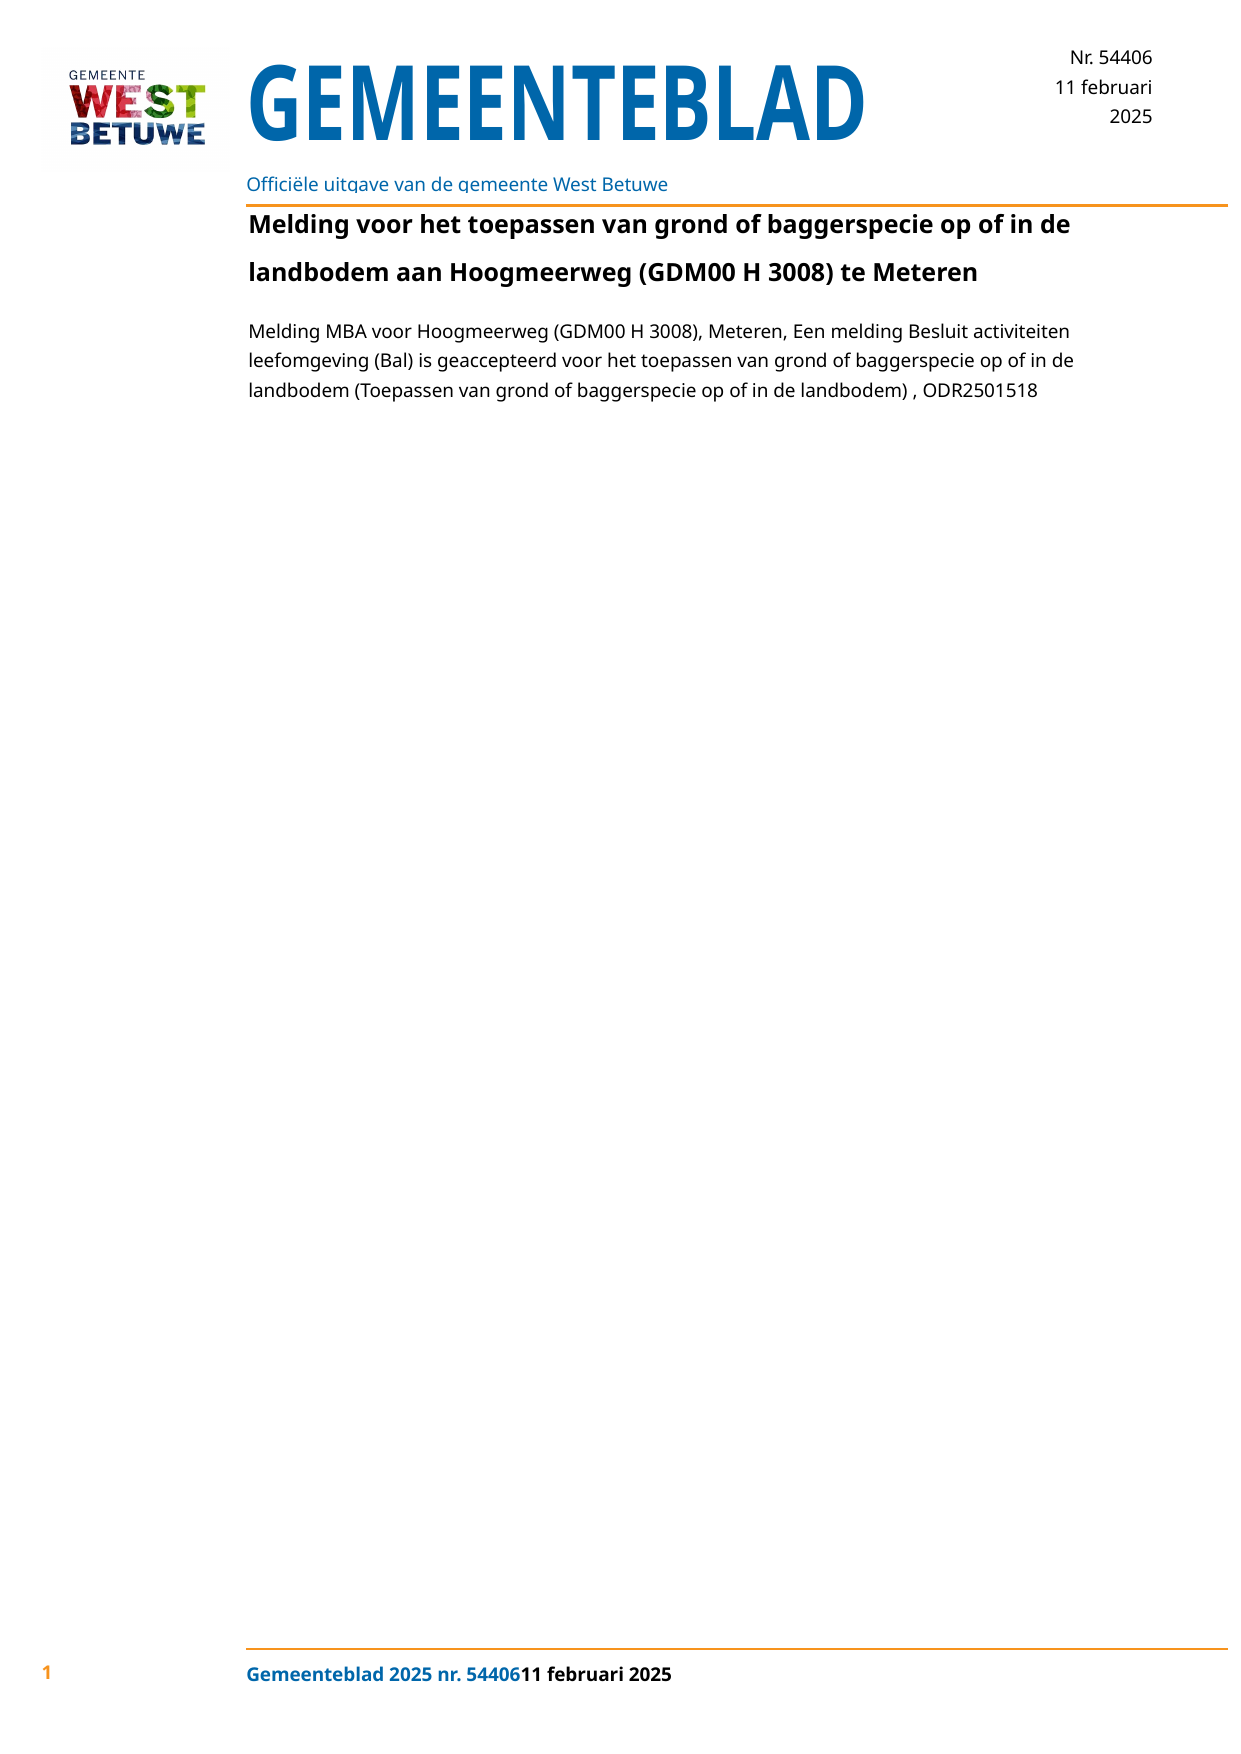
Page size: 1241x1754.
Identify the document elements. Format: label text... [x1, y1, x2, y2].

picture [41, 47, 231, 172]
text Melding MBA voor Hoogmeerweg (GDM00 H 3008), Meteren, Een melding Besluit activiteiten leefomgeving (Bal) is geaccepteerd voor het toepassen van grond of baggerspecie op of in de landbodem (Toepassen van grond of baggerspecie op of in de landbodem) , ODR2501518 [248, 318, 1152, 403]
text Melding voor het toepassen van grond of baggerspecie op of in de landbodem aan Hoogmeerweg (GDM00 H 3008) te Meteren [248, 207, 1152, 288]
